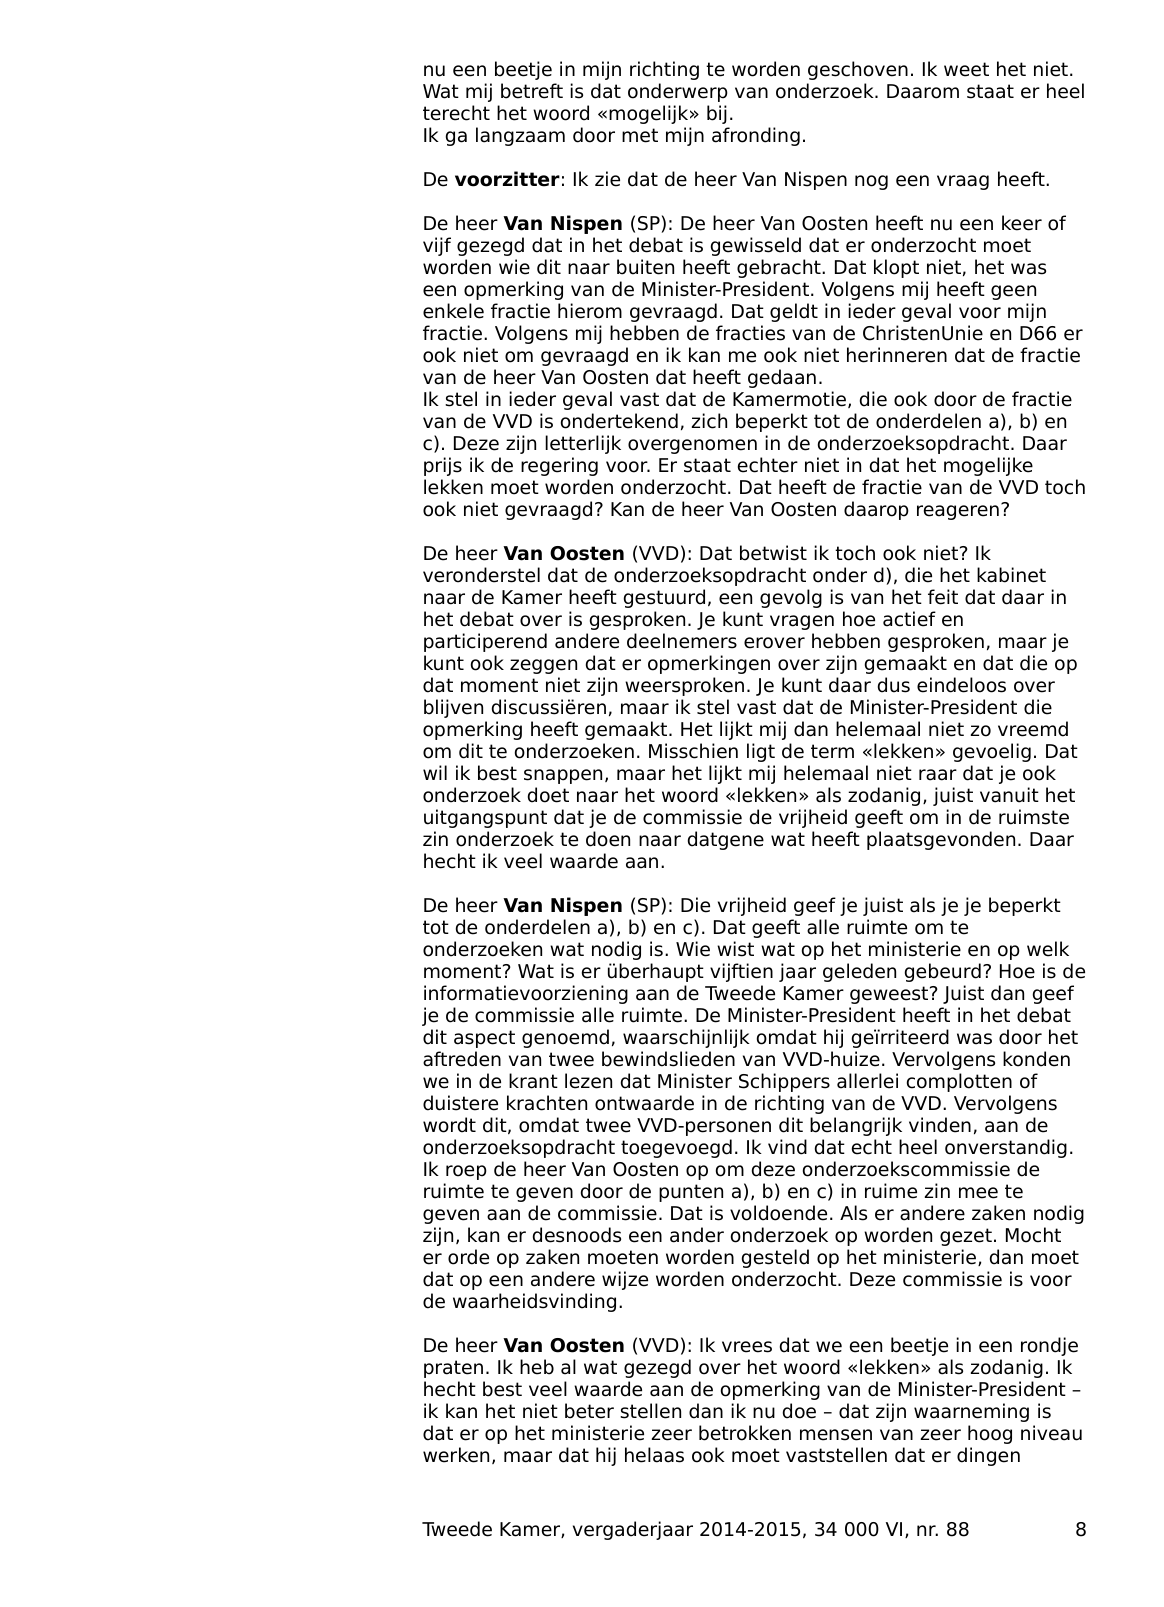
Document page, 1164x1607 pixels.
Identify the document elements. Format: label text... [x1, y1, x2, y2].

text De heer Van Oosten (VVD): Dat betwist ik toch ook niet? Ik veronderstel dat de onderzoeksopdracht onder d), die het kabinet naar de Kamer heeft gestuurd, een gevolg is van het feit dat daar in het debat over is gesproken. Je kunt vragen hoe actief en participerend andere deelnemers erover hebben gesproken, maar je kunt ook zeggen dat er opmerkingen over zijn gemaakt en dat die op dat moment niet zijn weersproken. Je kunt daar dus eindeloos over blijven discussiëren, maar ik stel vast dat de Minister-President die opmerking heeft gemaakt. Het lijkt mij dan helemaal niet zo vreemd om dit te onderzoeken. Misschien ligt de term «lekken» gevoelig. Dat wil ik best snappen, maar het lijkt mij helemaal niet raar dat je ook onderzoek doet naar het woord «lekken» als zodanig, juist vanuit het uitgangspunt dat je de commissie de vrijheid geeft om in de ruimste zin onderzoek te doen naar datgene wat heeft plaatsgevonden. Daar hecht ik veel waarde aan. [422, 543, 1087, 873]
text Ik stel in ieder geval vast dat de Kamermotie, die ook door de fractie van de VVD is ondertekend, zich beperkt tot de onderdelen a), b) en c). Deze zijn letterlijk overgenomen in de onderzoeksopdracht. Daar prijs ik de regering voor. Er staat echter niet in dat het mogelijke lekken moet worden onderzocht. Dat heeft de fractie van de VVD toch ook niet gevraagd? Kan de heer Van Oosten daarop reageren? [422, 389, 1087, 521]
text De heer Van Nispen (SP): De heer Van Oosten heeft nu een keer of vijf gezegd dat in het debat is gewisseld dat er onderzocht moet worden wie dit naar buiten heeft gebracht. Dat klopt niet, het was een opmerking van de Minister-President. Volgens mij heeft geen enkele fractie hierom gevraagd. Dat geldt in ieder geval voor mijn fractie. Volgens mij hebben de fracties van de ChristenUnie en D66 er ook niet om gevraagd en ik kan me ook niet herinneren dat de fractie van de heer Van Oosten dat heeft gedaan. [422, 213, 1087, 389]
text De heer Van Nispen (SP): Die vrijheid geef je juist als je je beperkt tot de onderdelen a), b) en c). Dat geeft alle ruimte om te onderzoeken wat nodig is. Wie wist wat op het ministerie en op welk moment? Wat is er überhaupt vijftien jaar geleden gebeurd? Hoe is de informatievoorziening aan de Tweede Kamer geweest? Juist dan geef je de commissie alle ruimte. De Minister-President heeft in het debat dit aspect genoemd, waarschijnlijk omdat hij geïrriteerd was door het aftreden van twee bewindslieden van VVD-huize. Vervolgens konden we in de krant lezen dat Minister Schippers allerlei complotten of duistere krachten ontwaarde in de richting van de VVD. Vervolgens wordt dit, omdat twee VVD-personen dit belangrijk vinden, aan de onderzoeksopdracht toegevoegd. Ik vind dat echt heel onverstandig. Ik roep de heer Van Oosten op om deze onderzoekscommissie de ruimte te geven door de punten a), b) en c) in ruime zin mee te geven aan de commissie. Dat is voldoende. Als er andere zaken nodig zijn, kan er desnoods een ander onderzoek op worden gezet. Mocht er orde op zaken moeten worden gesteld op het ministerie, dan moet dat op een andere wijze worden onderzocht. Deze commissie is voor de waarheidsvinding. [422, 895, 1087, 1313]
text De heer Van Oosten (VVD): Ik vrees dat we een beetje in een rondje praten. Ik heb al wat gezegd over het woord «lekken» als zodanig. Ik hecht best veel waarde aan de opmerking van de Minister-President – ik kan het niet beter stellen dan ik nu doe – dat zijn waarneming is dat er op het ministerie zeer betrokken mensen van zeer hoog niveau werken, maar dat hij helaas ook moet vaststellen dat er dingen [422, 1335, 1087, 1467]
text Ik ga langzaam door met mijn afronding. [422, 125, 1087, 147]
text De voorzitter: Ik zie dat de heer Van Nispen nog een vraag heeft. [422, 169, 1087, 191]
text nu een beetje in mijn richting te worden geschoven. Ik weet het niet. Wat mij betreft is dat onderwerp van onderzoek. Daarom staat er heel terecht het woord «mogelijk» bij. [422, 59, 1087, 125]
